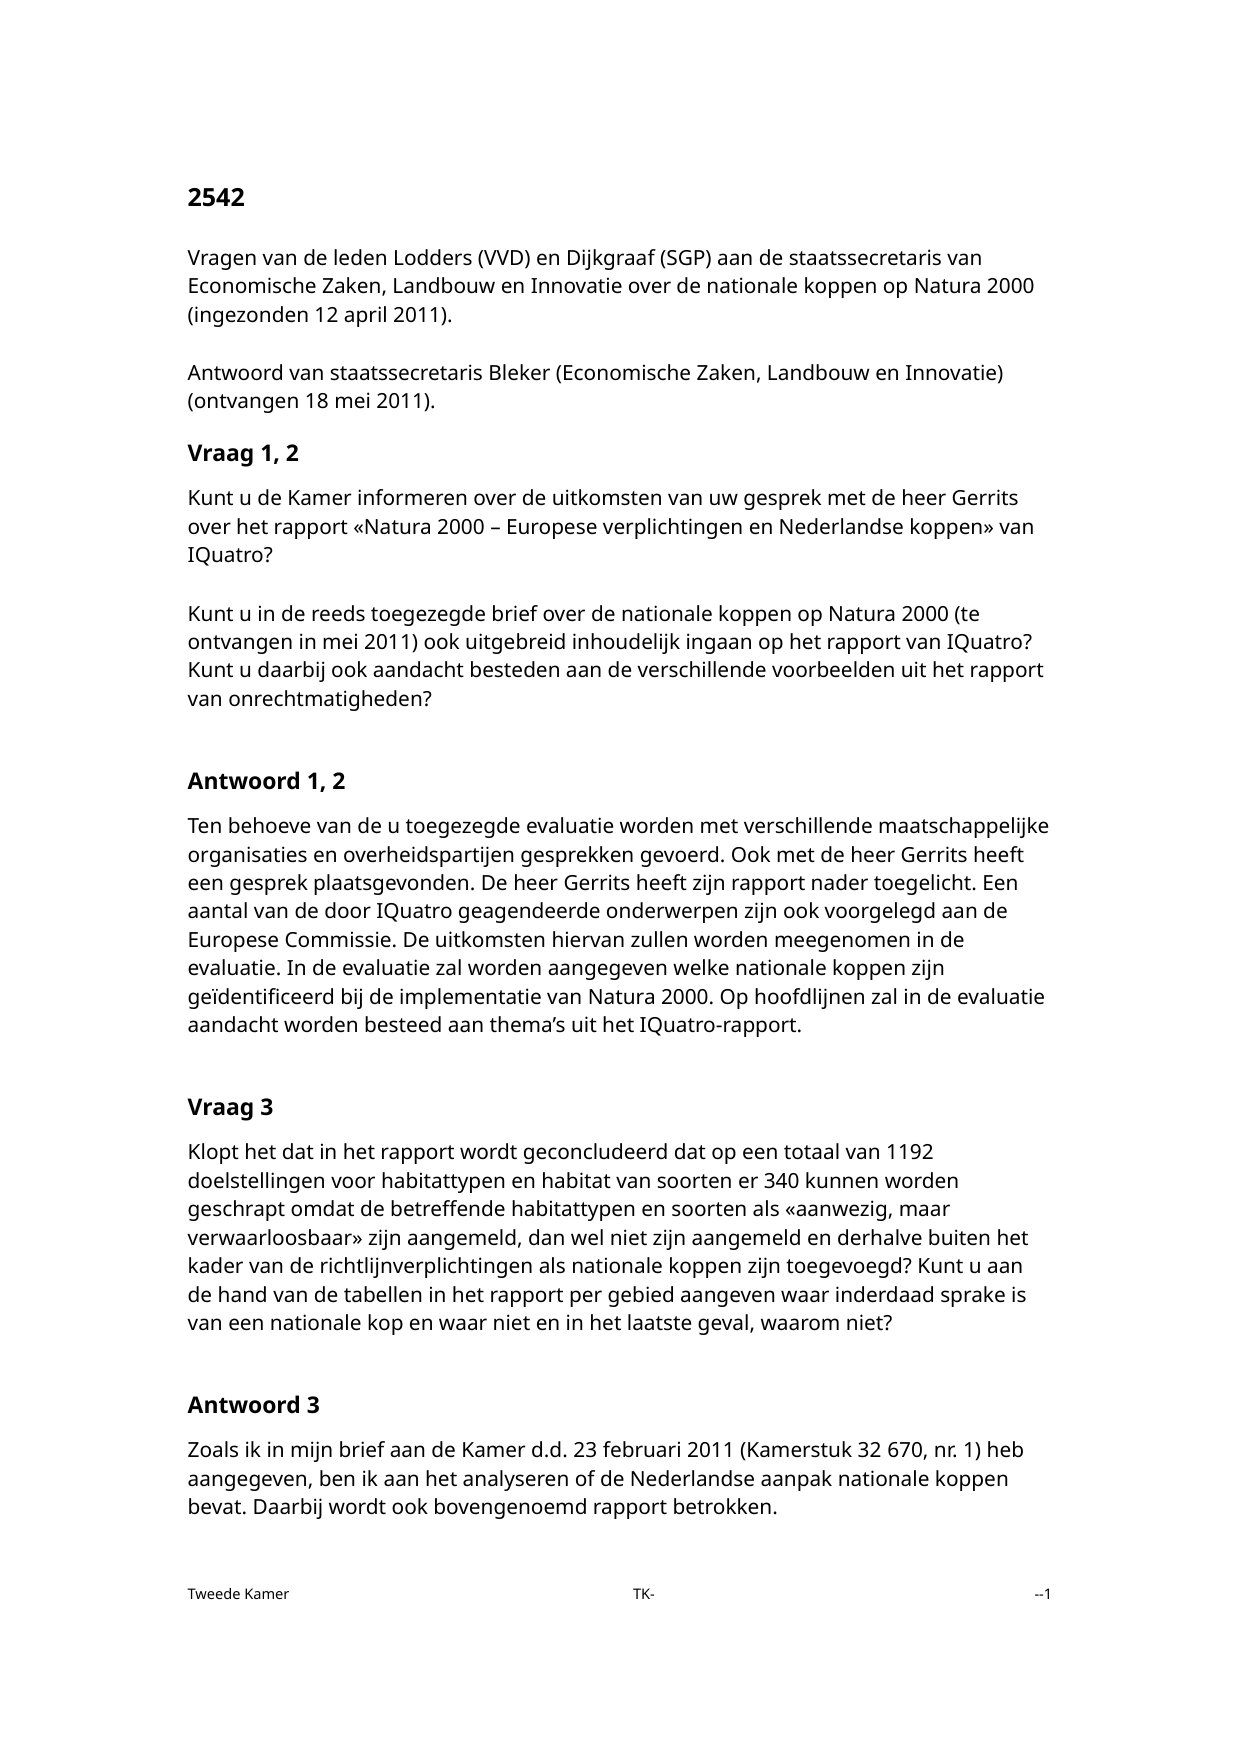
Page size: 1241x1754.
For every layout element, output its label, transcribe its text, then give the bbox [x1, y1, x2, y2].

text Antwoord van staatssecretaris Bleker (Economische Zaken, Landbouw en Innovatie) (ontvangen 18 mei 2011). [187, 358, 1053, 415]
subtitle Vraag 1, 2 [187, 437, 1053, 468]
subtitle Antwoord 1, 2 [187, 765, 1053, 796]
text Kunt u in de reeds toegezegde brief over de nationale koppen op Natura 2000 (te ontvangen in mei 2011) ook uitgebreid inhoudelijk ingaan op het rapport van IQuatro? Kunt u daarbij ook aandacht besteden aan de verschillende voorbeelden uit het rapport van onrechtmatigheden? [187, 599, 1053, 712]
text Klopt het dat in het rapport wordt geconcludeerd dat op een totaal van 1192 doelstellingen voor habitattypen en habitat van soorten er 340 kunnen worden geschrapt omdat de betreffende habitattypen en soorten als «aanwezig, maar verwaarloosbaar» zijn aangemeld, dan wel niet zijn aangemeld en derhalve buiten het kader van de richtlijnverplichtingen als nationale koppen zijn toegevoegd? Kunt u aan de hand van de tabellen in het rapport per gebied aangeven waar inderdaad sprake is van een nationale kop en waar niet en in het laatste geval, waarom niet? [187, 1137, 1053, 1337]
subtitle Antwoord 3 [187, 1389, 1053, 1420]
text Zoals ik in mijn brief aan de Kamer d.d. 23 februari 2011 (Kamerstuk 32 670, nr. 1) heb aangegeven, ben ik aan het analyseren of de Nederlandse aanpak nationale koppen bevat. Daarbij wordt ook bovengenoemd rapport betrokken. [187, 1435, 1053, 1521]
text Ten behoeve van de u toegezegde evaluatie worden met verschillende maatschappelijke organisaties en overheidspartijen gesprekken gevoerd. Ook met de heer Gerrits heeft een gesprek plaatsgevonden. De heer Gerrits heeft zijn rapport nader toegelicht. Een aantal van de door IQuatro geagendeerde onderwerpen zijn ook voorgelegd aan de Europese Commissie. De uitkomsten hiervan zullen worden meegenomen in de evaluatie. In de evaluatie zal worden aangegeven welke nationale koppen zijn geïdentificeerd bij de implementatie van Natura 2000. Op hoofdlijnen zal in de evaluatie aandacht worden besteed aan thema’s uit het IQuatro-rapport. [187, 811, 1053, 1039]
text 2542 [187, 179, 1053, 213]
text Vragen van de leden Lodders (VVD) en Dijkgraaf (SGP) aan de staatssecretaris van Economische Zaken, Landbouw en Innovatie over de nationale koppen op Natura 2000 (ingezonden 12 april 2011). [187, 243, 1053, 328]
subtitle Vraag 3 [187, 1091, 1053, 1122]
text Kunt u de Kamer informeren over de uitkomsten van uw gesprek met de heer Gerrits over het rapport «Natura 2000 – Europese verplichtingen en Nederlandse koppen» van IQuatro? [187, 483, 1053, 569]
